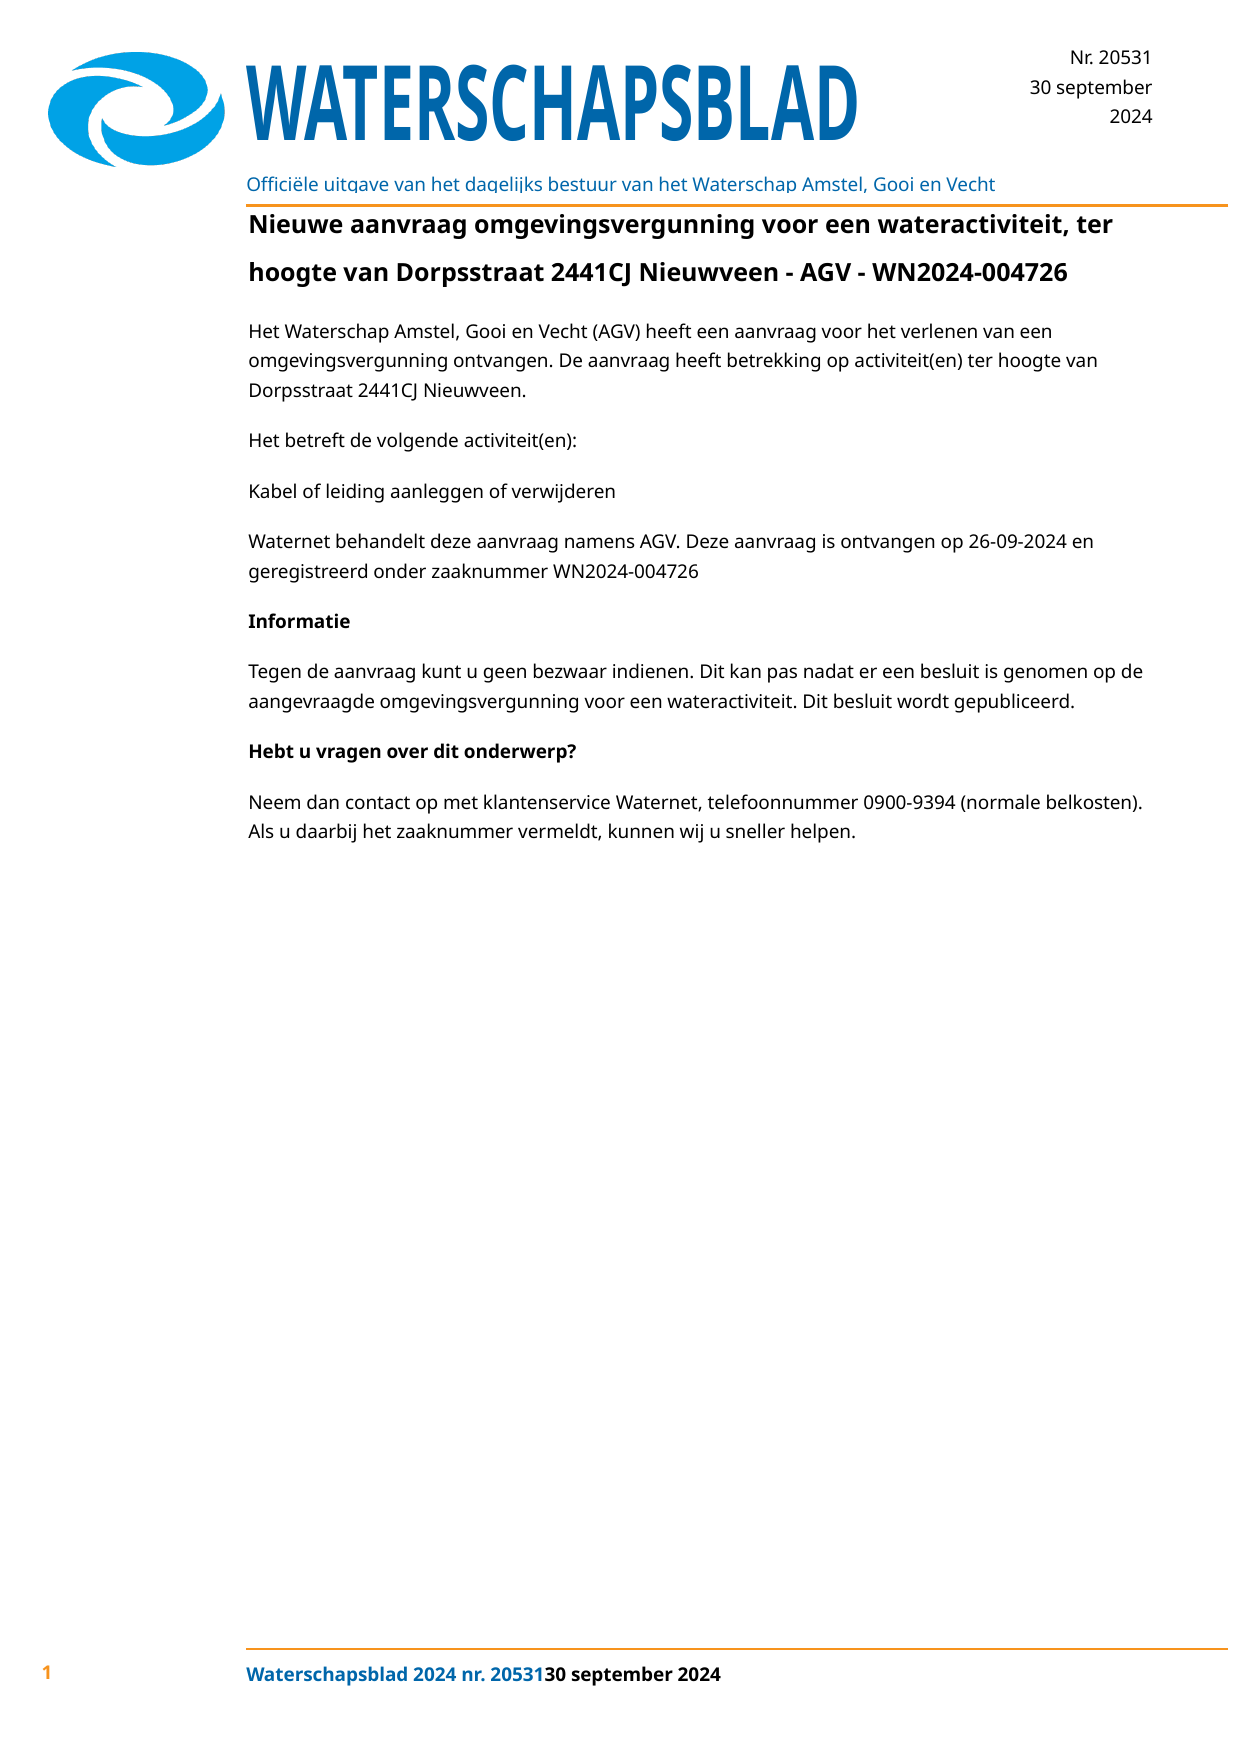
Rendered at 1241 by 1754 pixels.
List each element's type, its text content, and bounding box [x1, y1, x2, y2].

text Het betreft de volgende activiteit(en): [248, 427, 1152, 453]
text Hebt u vragen over dit onderwerp? [248, 739, 1152, 764]
text Waternet behandelt deze aanvraag namens AGV. Deze aanvraag is ontvangen op 26-09-2024 en geregistreerd onder zaaknummer WN2024-004726 [248, 528, 1152, 584]
text Kabel of leiding aanleggen of verwijderen [248, 478, 1152, 504]
text Nieuwe aanvraag omgevingsvergunning voor een wateractiviteit, ter hoogte van Dorpsstraat 2441CJ Nieuwveen - AGV - WN2024-004726 [248, 207, 1152, 288]
text Tegen de aanvraag kunt u geen bezwaar indienen. Dit kan pas nadat er een besluit is genomen op de aangevraagde omgevingsvergunning voor een wateractiviteit. Dit besluit wordt gepubliceerd. [248, 659, 1152, 714]
picture [41, 47, 231, 172]
text Neem dan contact op met klantenservice Waternet, telefoonnummer 0900-9394 (normale belkosten). Als u daarbij het zaaknummer vermeldt, kunnen wij u sneller helpen. [248, 789, 1152, 844]
text Het Waterschap Amstel, Gooi en Vecht (AGV) heeft een aanvraag voor het verlenen van een omgevingsvergunning ontvangen. De aanvraag heeft betrekking op activiteit(en) ter hoogte van Dorpsstraat 2441CJ Nieuwveen. [248, 318, 1152, 403]
text Informatie [248, 608, 1152, 634]
